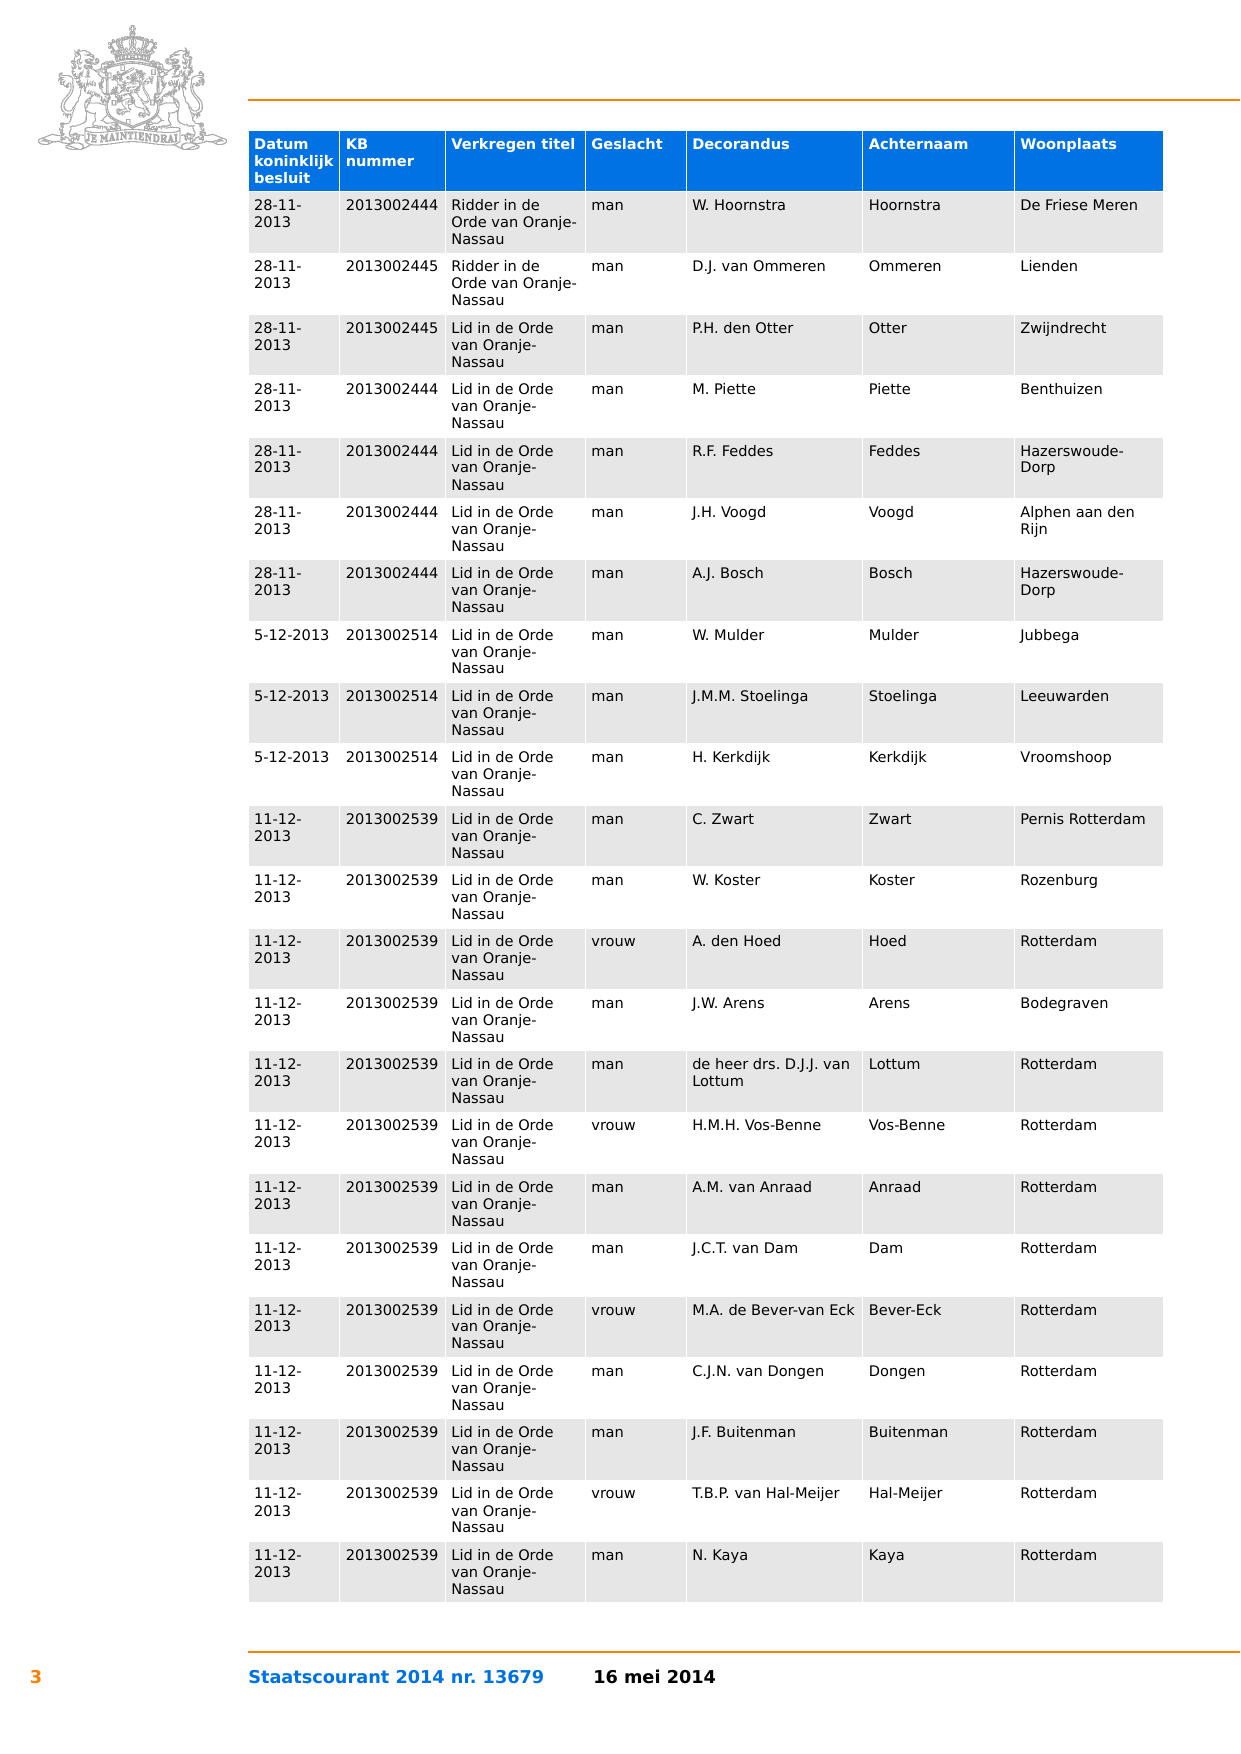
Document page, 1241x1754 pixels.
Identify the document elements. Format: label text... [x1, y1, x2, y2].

table_header Verkregen titel [446, 131, 585, 191]
table_cell 2013002539 [340, 1297, 445, 1357]
table_cell 11-12-2013 [249, 1542, 339, 1602]
table_cell Lid in de Orde van Oranje-Nassau [446, 745, 585, 805]
table_cell Rotterdam [1015, 1358, 1163, 1418]
table_cell Lid in de Orde van Oranje-Nassau [446, 1542, 585, 1602]
table_cell 11-12-2013 [249, 1297, 339, 1357]
table_cell 2013002539 [340, 1358, 445, 1418]
table_cell man [586, 867, 686, 927]
table_cell 11-12-2013 [249, 1051, 339, 1112]
table_cell 28-11-2013 [249, 192, 339, 253]
table_cell 2013002444 [340, 376, 445, 437]
table_cell 2013002539 [340, 1051, 445, 1112]
table_cell Dam [863, 1235, 1014, 1296]
table_cell Ridder in de Orde van Oranje-Nassau [446, 254, 585, 314]
table_cell N. Kaya [687, 1542, 862, 1602]
table_cell man [586, 1051, 686, 1112]
table_cell J.H. Voogd [687, 499, 862, 559]
table_header Geslacht [586, 131, 686, 191]
table_cell Ridder in de Orde van Oranje-Nassau [446, 192, 585, 253]
table_cell W. Hoornstra [687, 192, 862, 253]
table_cell Lid in de Orde van Oranje-Nassau [446, 990, 585, 1050]
table_cell Vroomshoop [1015, 745, 1163, 805]
table_cell A.J. Bosch [687, 560, 862, 621]
table_cell vrouw [586, 1113, 686, 1173]
table_cell Rotterdam [1015, 1051, 1163, 1112]
table_cell 2013002514 [340, 683, 445, 743]
table_cell 2013002539 [340, 1235, 445, 1296]
table_cell Hazerswoude-Dorp [1015, 438, 1163, 498]
table_cell 28-11-2013 [249, 254, 339, 314]
table_cell Lid in de Orde van Oranje-Nassau [446, 1174, 585, 1234]
table_cell man [586, 192, 686, 253]
table_cell Arens [863, 990, 1014, 1050]
table_cell man [586, 1235, 686, 1296]
table_cell Lid in de Orde van Oranje-Nassau [446, 1419, 585, 1480]
table_header KB nummer [340, 131, 445, 191]
table_cell Lid in de Orde van Oranje-Nassau [446, 1051, 585, 1112]
table_cell Hoed [863, 929, 1014, 989]
table_cell Pernis Rotterdam [1015, 806, 1163, 866]
table_cell 11-12-2013 [249, 1358, 339, 1418]
table_cell Lottum [863, 1051, 1014, 1112]
table_cell man [586, 1358, 686, 1418]
table_cell 2013002514 [340, 622, 445, 682]
table_cell 2013002539 [340, 867, 445, 927]
table_cell Lid in de Orde van Oranje-Nassau [446, 1113, 585, 1173]
table_cell 28-11-2013 [249, 499, 339, 559]
table_cell Otter [863, 315, 1014, 375]
table_cell A.M. van Anraad [687, 1174, 862, 1234]
table_cell de heer drs. D.J.J. van Lottum [687, 1051, 862, 1112]
table_cell Rotterdam [1015, 1419, 1163, 1480]
table_cell 11-12-2013 [249, 806, 339, 866]
table_cell 2013002539 [340, 806, 445, 866]
table_cell Piette [863, 376, 1014, 437]
table_cell C. Zwart [687, 806, 862, 866]
table_cell P.H. den Otter [687, 315, 862, 375]
table_cell Lid in de Orde van Oranje-Nassau [446, 806, 585, 866]
table_cell man [586, 622, 686, 682]
table_cell Lid in de Orde van Oranje-Nassau [446, 1481, 585, 1541]
table_cell 2013002514 [340, 745, 445, 805]
table_header Datum koninklijk besluit [249, 131, 339, 191]
table_cell 2013002539 [340, 1419, 445, 1480]
table_cell 11-12-2013 [249, 867, 339, 927]
table_cell 5-12-2013 [249, 745, 339, 805]
table_cell Lid in de Orde van Oranje-Nassau [446, 867, 585, 927]
table_cell Bever-Eck [863, 1297, 1014, 1357]
table_cell H.M.H. Vos-Benne [687, 1113, 862, 1173]
table_cell Stoelinga [863, 683, 1014, 743]
table_cell Lid in de Orde van Oranje-Nassau [446, 683, 585, 743]
table_cell Lid in de Orde van Oranje-Nassau [446, 622, 585, 682]
table_cell Lid in de Orde van Oranje-Nassau [446, 929, 585, 989]
table_cell 11-12-2013 [249, 1419, 339, 1480]
table_cell Voogd [863, 499, 1014, 559]
table_cell J.C.T. van Dam [687, 1235, 862, 1296]
table_cell M. Piette [687, 376, 862, 437]
table_cell T.B.P. van Hal-Meijer [687, 1481, 862, 1541]
table_cell 5-12-2013 [249, 622, 339, 682]
table_cell 2013002539 [340, 929, 445, 989]
table_cell 2013002539 [340, 1481, 445, 1541]
table_cell Alphen aan den Rijn [1015, 499, 1163, 559]
table_cell 2013002444 [340, 438, 445, 498]
table_cell 2013002539 [340, 1174, 445, 1234]
table_cell vrouw [586, 1481, 686, 1541]
table_cell Koster [863, 867, 1014, 927]
table_cell J.W. Arens [687, 990, 862, 1050]
table_cell Anraad [863, 1174, 1014, 1234]
picture [38, 25, 227, 150]
table_cell man [586, 745, 686, 805]
table_cell 2013002444 [340, 499, 445, 559]
table_cell 2013002444 [340, 560, 445, 621]
table_cell Hazerswoude-Dorp [1015, 560, 1163, 621]
table_cell Kaya [863, 1542, 1014, 1602]
table_cell Rotterdam [1015, 1542, 1163, 1602]
table_cell Lid in de Orde van Oranje-Nassau [446, 438, 585, 498]
table_cell De Friese Meren [1015, 192, 1163, 253]
table_cell Buitenman [863, 1419, 1014, 1480]
table_cell Lid in de Orde van Oranje-Nassau [446, 1235, 585, 1296]
table_cell 28-11-2013 [249, 438, 339, 498]
table_cell Rozenburg [1015, 867, 1163, 927]
table_cell Lid in de Orde van Oranje-Nassau [446, 560, 585, 621]
table_cell man [586, 376, 686, 437]
table_cell Rotterdam [1015, 1235, 1163, 1296]
table_cell M.A. de Bever-van Eck [687, 1297, 862, 1357]
table_cell man [586, 1542, 686, 1602]
table_header Woonplaats [1015, 131, 1163, 191]
table_cell 28-11-2013 [249, 315, 339, 375]
table_cell 2013002539 [340, 990, 445, 1050]
table_cell Lienden [1015, 254, 1163, 314]
table_header Decorandus [687, 131, 862, 191]
table_cell man [586, 683, 686, 743]
table_cell Bosch [863, 560, 1014, 621]
table_cell J.F. Buitenman [687, 1419, 862, 1480]
table_cell man [586, 1174, 686, 1234]
table_cell 2013002444 [340, 192, 445, 253]
table_cell Feddes [863, 438, 1014, 498]
table_cell 2013002539 [340, 1113, 445, 1173]
table_cell Lid in de Orde van Oranje-Nassau [446, 1297, 585, 1357]
table_cell man [586, 560, 686, 621]
table_cell Benthuizen [1015, 376, 1163, 437]
table_cell W. Koster [687, 867, 862, 927]
table_cell 11-12-2013 [249, 1481, 339, 1541]
table_cell man [586, 254, 686, 314]
table_cell Lid in de Orde van Oranje-Nassau [446, 376, 585, 437]
table_cell 11-12-2013 [249, 929, 339, 989]
table_cell 2013002539 [340, 1542, 445, 1602]
table_cell C.J.N. van Dongen [687, 1358, 862, 1418]
table_cell A. den Hoed [687, 929, 862, 989]
table_cell 5-12-2013 [249, 683, 339, 743]
table_cell J.M.M. Stoelinga [687, 683, 862, 743]
table_cell Rotterdam [1015, 1481, 1163, 1541]
table_cell Vos-Benne [863, 1113, 1014, 1173]
table_cell H. Kerkdijk [687, 745, 862, 805]
table_cell Rotterdam [1015, 929, 1163, 989]
table_cell Jubbega [1015, 622, 1163, 682]
table_cell Hoornstra [863, 192, 1014, 253]
table_cell Lid in de Orde van Oranje-Nassau [446, 499, 585, 559]
table_cell 11-12-2013 [249, 1113, 339, 1173]
table_cell Rotterdam [1015, 1113, 1163, 1173]
table_cell man [586, 990, 686, 1050]
table_cell Lid in de Orde van Oranje-Nassau [446, 315, 585, 375]
table_cell man [586, 315, 686, 375]
table_cell 11-12-2013 [249, 990, 339, 1050]
table_cell 11-12-2013 [249, 1174, 339, 1234]
table_cell vrouw [586, 929, 686, 989]
table_cell man [586, 806, 686, 866]
table_cell 2013002445 [340, 254, 445, 314]
table_cell vrouw [586, 1297, 686, 1357]
table_cell Rotterdam [1015, 1297, 1163, 1357]
table_cell W. Mulder [687, 622, 862, 682]
table_cell 28-11-2013 [249, 376, 339, 437]
table_cell Ommeren [863, 254, 1014, 314]
table_cell Rotterdam [1015, 1174, 1163, 1234]
table_cell Zwart [863, 806, 1014, 866]
table_cell Mulder [863, 622, 1014, 682]
table_cell Dongen [863, 1358, 1014, 1418]
table_cell Hal-Meijer [863, 1481, 1014, 1541]
table_cell 2013002445 [340, 315, 445, 375]
table_cell Zwijndrecht [1015, 315, 1163, 375]
table_cell Leeuwarden [1015, 683, 1163, 743]
table_cell D.J. van Ommeren [687, 254, 862, 314]
table_cell man [586, 499, 686, 559]
table_cell Kerkdijk [863, 745, 1014, 805]
table_cell 28-11-2013 [249, 560, 339, 621]
table_cell man [586, 438, 686, 498]
table_header Achternaam [863, 131, 1014, 191]
table_cell 11-12-2013 [249, 1235, 339, 1296]
table_cell R.F. Feddes [687, 438, 862, 498]
table_cell man [586, 1419, 686, 1480]
table_cell Lid in de Orde van Oranje-Nassau [446, 1358, 585, 1418]
table_cell Bodegraven [1015, 990, 1163, 1050]
